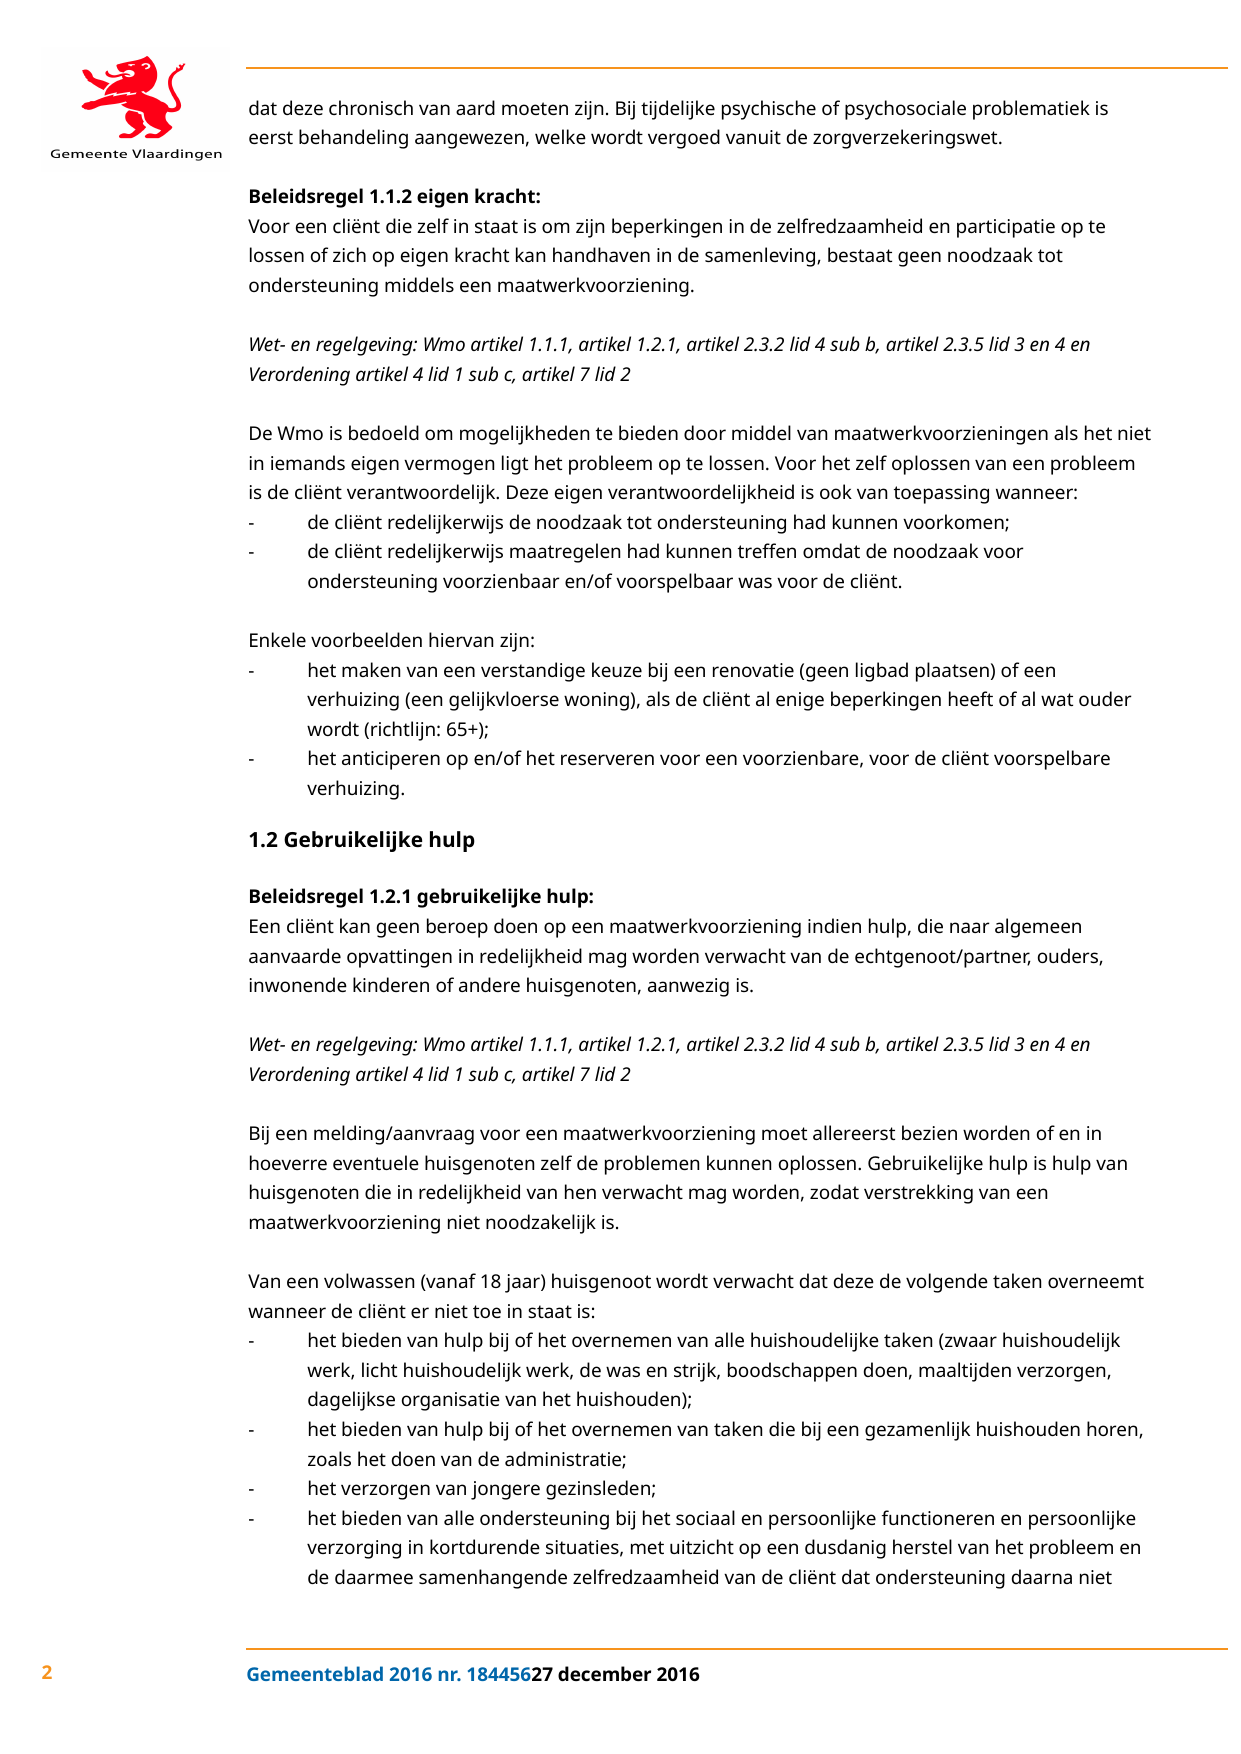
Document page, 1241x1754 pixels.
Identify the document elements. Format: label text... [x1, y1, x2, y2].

list het bieden van hulp bij of het overnemen van alle huishoudelijke taken (zwaar huishoudelijk werk, licht huishoudelijk werk, de was en strijk, boodschappen doen, maaltijden verzorgen, dagelijkse organisatie van het huishouden); [248, 1327, 1152, 1412]
text dat deze chronisch van aard moeten zijn. Bij tijdelijke psychische of psychosociale problematiek is eerst behandeling aangewezen, welke wordt vergoed vanuit de zorgverzekeringswet. [248, 95, 1152, 150]
text Wet- en regelgeving: Wmo artikel 1.1.1, artikel 1.2.1, artikel 2.3.2 lid 4 sub b, artikel 2.3.5 lid 3 en 4 en Verordening artikel 4 lid 1 sub c, artikel 7 lid 2 [248, 331, 1152, 387]
text Beleidsregel 1.1.2 eigen kracht: [248, 183, 1152, 209]
list de cliënt redelijkerwijs maatregelen had kunnen treffen omdat de noodzaak voor ondersteuning voorzienbaar en/of voorspelbaar was voor de cliënt. [248, 538, 1152, 594]
list het maken van een verstandige keuze bij een renovatie (geen ligbad plaatsen) of een verhuizing (een gelijkvloerse woning), als de cliënt al enige beperkingen heeft of al wat ouder wordt (richtlijn: 65+); [248, 657, 1152, 742]
text Enkele voorbeelden hiervan zijn: [248, 627, 1152, 653]
picture [41, 47, 231, 172]
text Van een volwassen (vanaf 18 jaar) huisgenoot wordt verwacht dat deze de volgende taken overneemt wanneer de cliënt er niet toe in staat is: [248, 1268, 1152, 1323]
list het bieden van hulp bij of het overnemen van taken die bij een gezamenlijk huishouden horen, zoals het doen van de administratie; [248, 1416, 1152, 1471]
text Bij een melding/aanvraag voor een maatwerkvoorziening moet allereerst bezien worden of en in hoeverre eventuele huisgenoten zelf de problemen kunnen oplossen. Gebruikelijke hulp is hulp van huisgenoten die in redelijkheid van hen verwacht mag worden, zodat verstrekking van een maatwerkvoorziening niet noodzakelijk is. [248, 1120, 1152, 1235]
text Wet- en regelgeving: Wmo artikel 1.1.1, artikel 1.2.1, artikel 2.3.2 lid 4 sub b, artikel 2.3.5 lid 3 en 4 en Verordening artikel 4 lid 1 sub c, artikel 7 lid 2 [248, 1032, 1152, 1087]
list het anticiperen op en/of het reserveren voor een voorzienbare, voor de cliënt voorspelbare verhuizing. [248, 746, 1152, 801]
text Voor een cliënt die zelf in staat is om zijn beperkingen in de zelfredzaamheid en participatie op te lossen of zich op eigen kracht kan handhaven in de samenleving, bestaat geen noodzaak tot ondersteuning middels een maatwerkvoorziening. [248, 213, 1152, 298]
list het verzorgen van jongere gezinsleden; [248, 1475, 1152, 1501]
list het bieden van alle ondersteuning bij het sociaal en persoonlijke functioneren en persoonlijke verzorging in kortdurende situaties, met uitzicht op een dusdanig herstel van het probleem en de daarmee samenhangende zelfredzaamheid van de cliënt dat ondersteuning daarna niet [248, 1505, 1152, 1590]
text De Wmo is bedoeld om mogelijkheden te bieden door middel van maatwerkvoorzieningen als het niet in iemands eigen vermogen ligt het probleem op te lossen. Voor het zelf oplossen van een probleem is de cliënt verantwoordelijk. Deze eigen verantwoordelijkheid is ook van toepassing wanneer: [248, 420, 1152, 505]
list de cliënt redelijkerwijs de noodzaak tot ondersteuning had kunnen voorkomen; [248, 509, 1152, 535]
text Een cliënt kan geen beroep doen op een maatwerkvoorziening indien hulp, die naar algemeen aanvaarde opvattingen in redelijkheid mag worden verwacht van de echtgenoot/partner, ouders, inwonende kinderen of andere huisgenoten, aanwezig is. [248, 913, 1152, 998]
text 1.2 Gebruikelijke hulp [248, 826, 1152, 854]
text Beleidsregel 1.2.1 gebruikelijke hulp: [248, 884, 1152, 909]
